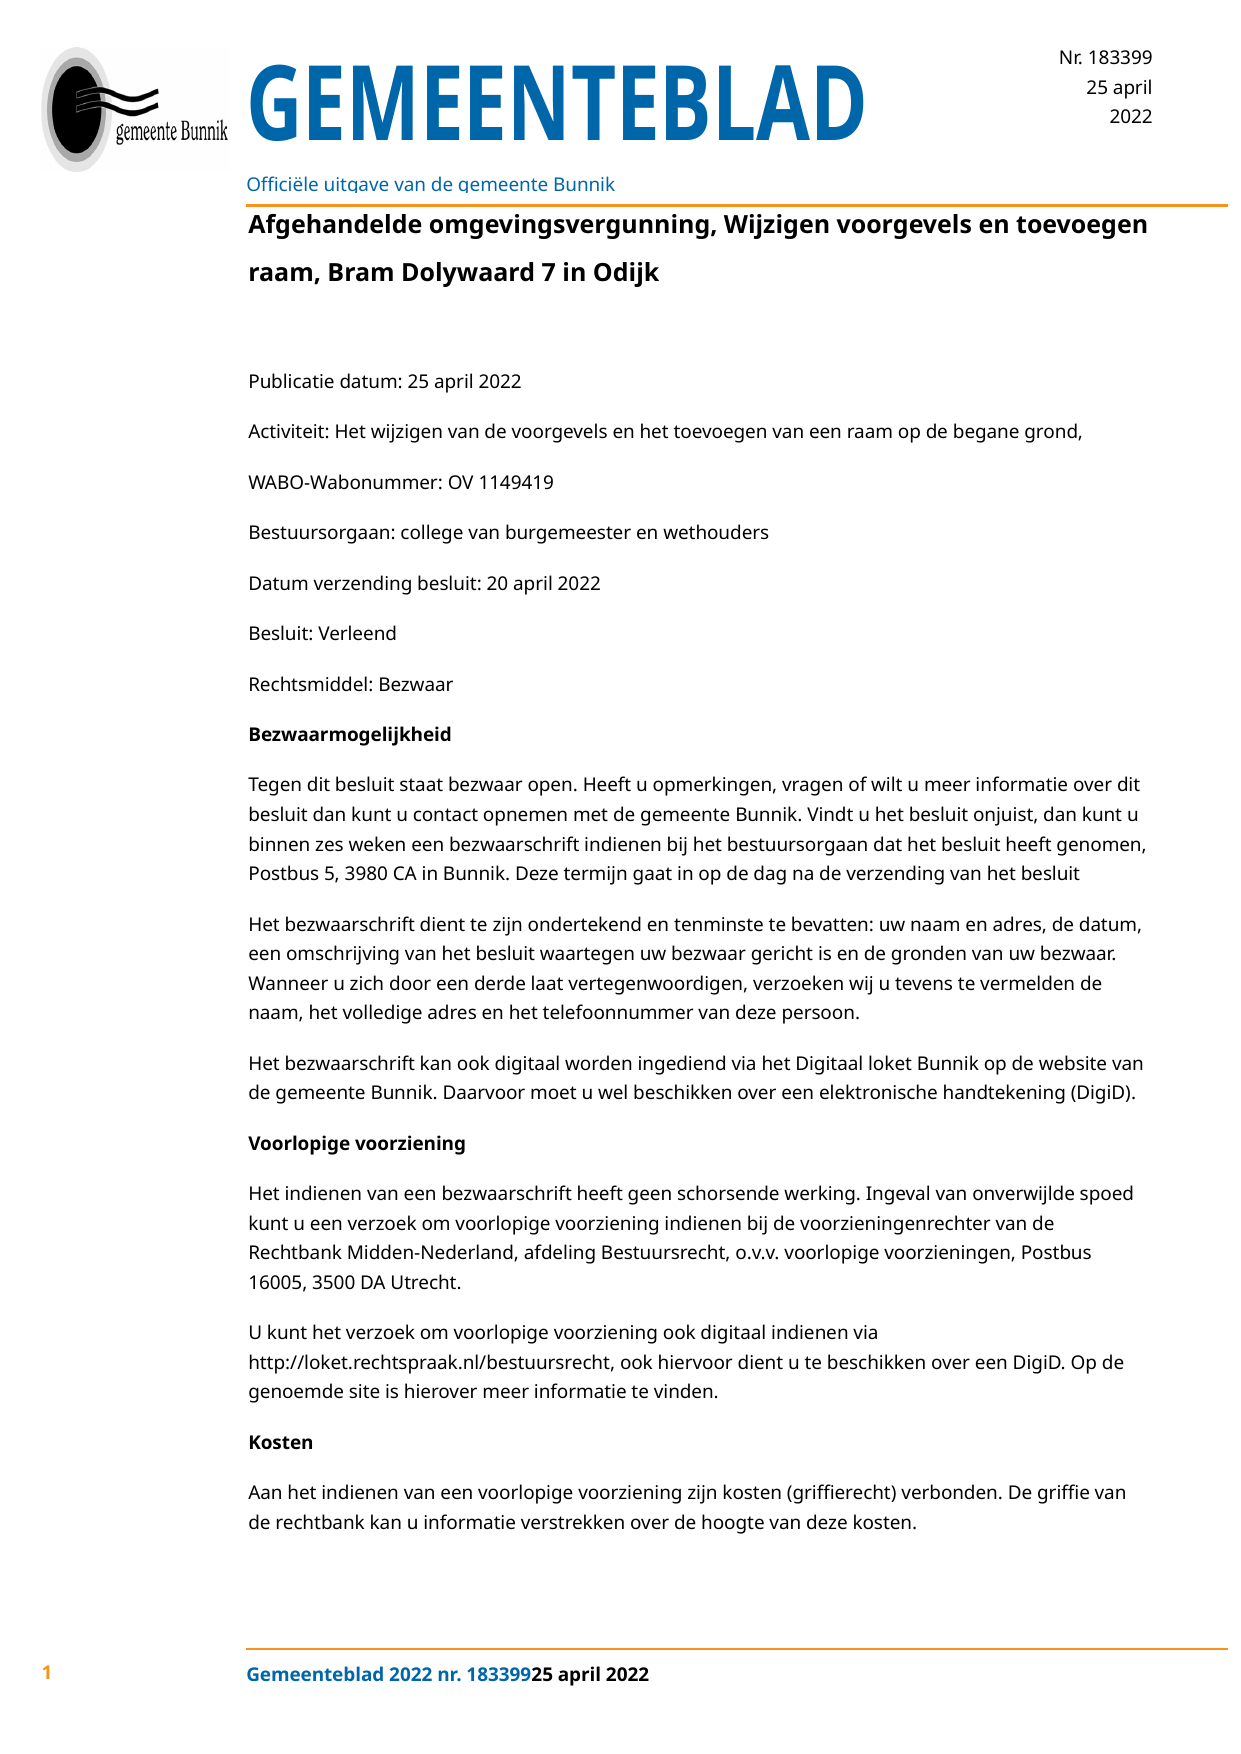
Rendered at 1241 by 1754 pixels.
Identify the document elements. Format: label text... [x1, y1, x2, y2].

text Aan het indienen van een voorlopige voorziening zijn kosten (griffierecht) verbonden. De griffie van de rechtbank kan u informatie verstrekken over de hoogte van deze kosten. [248, 1479, 1152, 1535]
text Kosten [248, 1429, 1152, 1455]
text Bezwaarmogelijkheid [248, 721, 1152, 747]
text Voorlopige voorziening [248, 1130, 1152, 1156]
text Besluit: Verleend [248, 620, 1152, 646]
text Het indienen van een bezwaarschrift heeft geen schorsende werking. Ingeval van onverwijlde spoed kunt u een verzoek om voorlopige voorziening indienen bij de voorzieningenrechter van de Rechtbank Midden-Nederland, afdeling Bestuursrecht, o.v.v. voorlopige voorzieningen, Postbus 16005, 3500 DA Utrecht. [248, 1180, 1152, 1295]
text Datum verzending besluit: 20 april 2022 [248, 570, 1152, 596]
text Afgehandelde omgevingsvergunning, Wijzigen voorgevels en toevoegen raam, Bram Dolywaard 7 in Odijk [248, 207, 1152, 288]
text Bestuursorgaan: college van burgemeester en wethouders [248, 519, 1152, 545]
text Rechtsmiddel: Bezwaar [248, 671, 1152, 697]
text U kunt het verzoek om voorlopige voorziening ook digitaal indienen via http://loket.rechtspraak.nl/bestuursrecht, ook hiervoor dient u te beschikken over een DigiD. Op de genoemde site is hierover meer informatie te vinden. [248, 1319, 1152, 1404]
text Activiteit: Het wijzigen van de voorgevels en het toevoegen van een raam op de begane grond, [248, 419, 1152, 444]
text WABO-Wabonummer: OV 1149419 [248, 469, 1152, 495]
text Het bezwaarschrift dient te zijn ondertekend en tenminste te bevatten: uw naam en adres, de datum, een omschrijving van het besluit waartegen uw bezwaar gericht is en de gronden van uw bezwaar. Wanneer u zich door een derde laat vertegenwoordigen, verzoeken wij u tevens te vermelden de naam, het volledige adres en het telefoonnummer van deze persoon. [248, 911, 1152, 1025]
picture [41, 47, 231, 172]
text Publicatie datum: 25 april 2022 [248, 368, 1152, 394]
text Het bezwaarschrift kan ook digitaal worden ingediend via het Digitaal loket Bunnik op de website van de gemeente Bunnik. Daarvoor moet u wel beschikken over een elektronische handtekening (DigiD). [248, 1050, 1152, 1105]
text Tegen dit besluit staat bezwaar open. Heeft u opmerkingen, vragen of wilt u meer informatie over dit besluit dan kunt u contact opnemen met de gemeente Bunnik. Vindt u het besluit onjuist, dan kunt u binnen zes weken een bezwaarschrift indienen bij het bestuursorgaan dat het besluit heeft genomen, Postbus 5, 3980 CA in Bunnik. Deze termijn gaat in op de dag na de verzending van het besluit [248, 772, 1152, 886]
